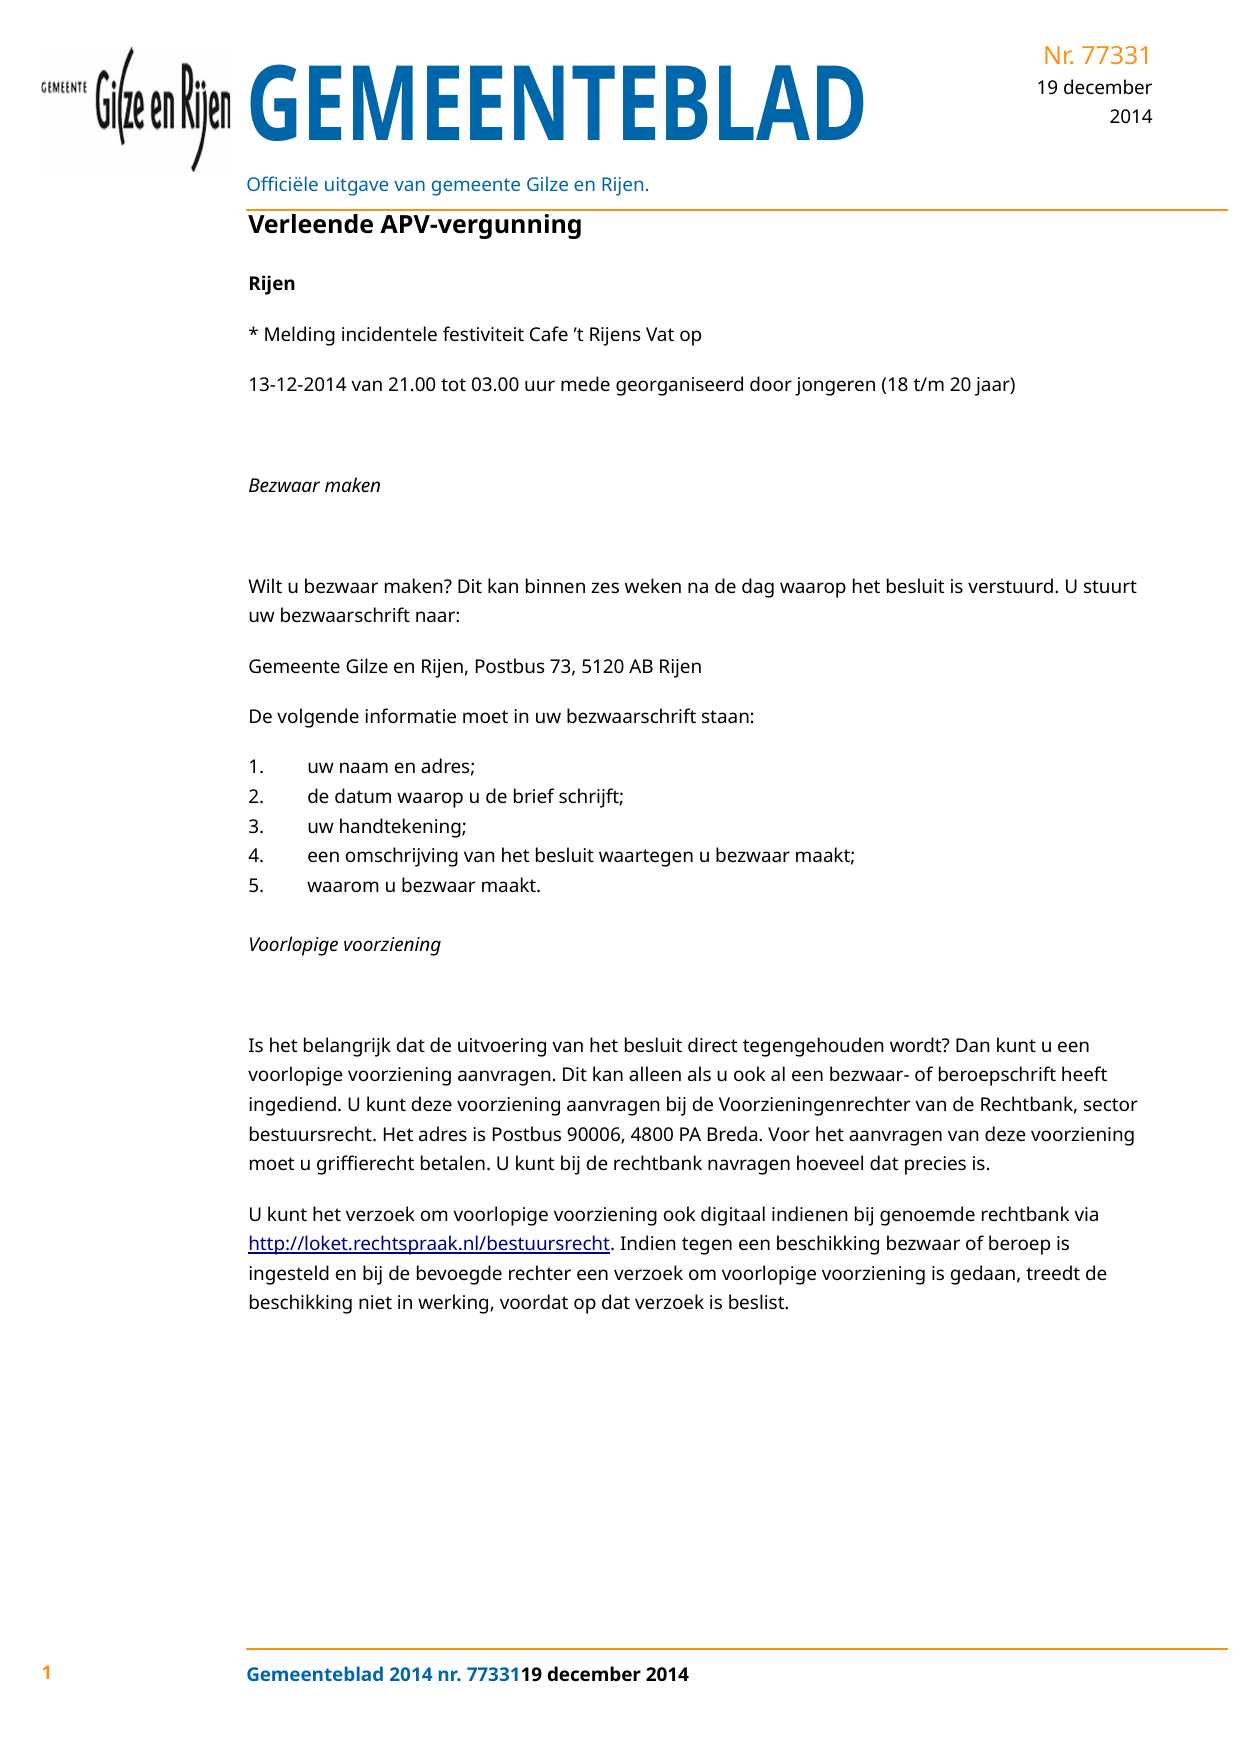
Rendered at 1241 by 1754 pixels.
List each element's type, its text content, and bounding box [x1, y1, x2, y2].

text Gemeente Gilze en Rijen, Postbus 73, 5120 AB Rijen [248, 653, 1152, 678]
text Bezwaar maken [248, 472, 1152, 498]
list een omschrijving van het besluit waartegen u bezwaar maakt; [248, 842, 1152, 868]
text 13-12-2014 van 21.00 tot 03.00 uur mede georganiseerd door jongeren (18 t/m 20 jaar) [248, 371, 1152, 397]
list uw naam en adres; [248, 754, 1152, 779]
text U kunt het verzoek om voorlopige voorziening ook digitaal indienen bij genoemde rechtbank via http://loket.rechtspraak.nl/bestuursrecht. Indien tegen een beschikking bezwaar of beroep is ingesteld en bij de bevoegde rechter een verzoek om voorlopige voorziening is gedaan, treedt de beschikking niet in werking, voordat op dat verzoek is beslist. [248, 1201, 1152, 1315]
text Is het belangrijk dat de uitvoering van het besluit direct tegengehouden wordt? Dan kunt u een voorlopige voorziening aanvragen. Dit kan alleen als u ook al een bezwaar- of beroepschrift heeft ingediend. U kunt deze voorziening aanvragen bij de Voorzieningenrechter van de Rechtbank, sector bestuursrecht. Het adres is Postbus 90006, 4800 PA Breda. Voor het aanvragen van deze voorziening moet u griffierecht betalen. U kunt bij de rechtbank navragen hoeveel dat precies is. [248, 1032, 1152, 1176]
text Voorlopige voorziening [248, 931, 1152, 957]
text De volgende informatie moet in uw bezwaarschrift staan: [248, 703, 1152, 729]
text * Melding incidentele festiviteit Cafe ’t Rijens Vat op [248, 321, 1152, 346]
text Rijen [248, 270, 1152, 296]
list uw handtekening; [248, 813, 1152, 838]
text Verleende APV-vergunning [248, 211, 1152, 241]
text Wilt u bezwaar maken? Dit kan binnen zes weken na de dag waarop het besluit is verstuurd. U stuurt uw bezwaarschrift naar: [248, 573, 1152, 628]
picture [41, 47, 231, 172]
list de datum waarop u de brief schrijft; [248, 783, 1152, 809]
list waarom u bezwaar maakt. [248, 872, 1152, 898]
